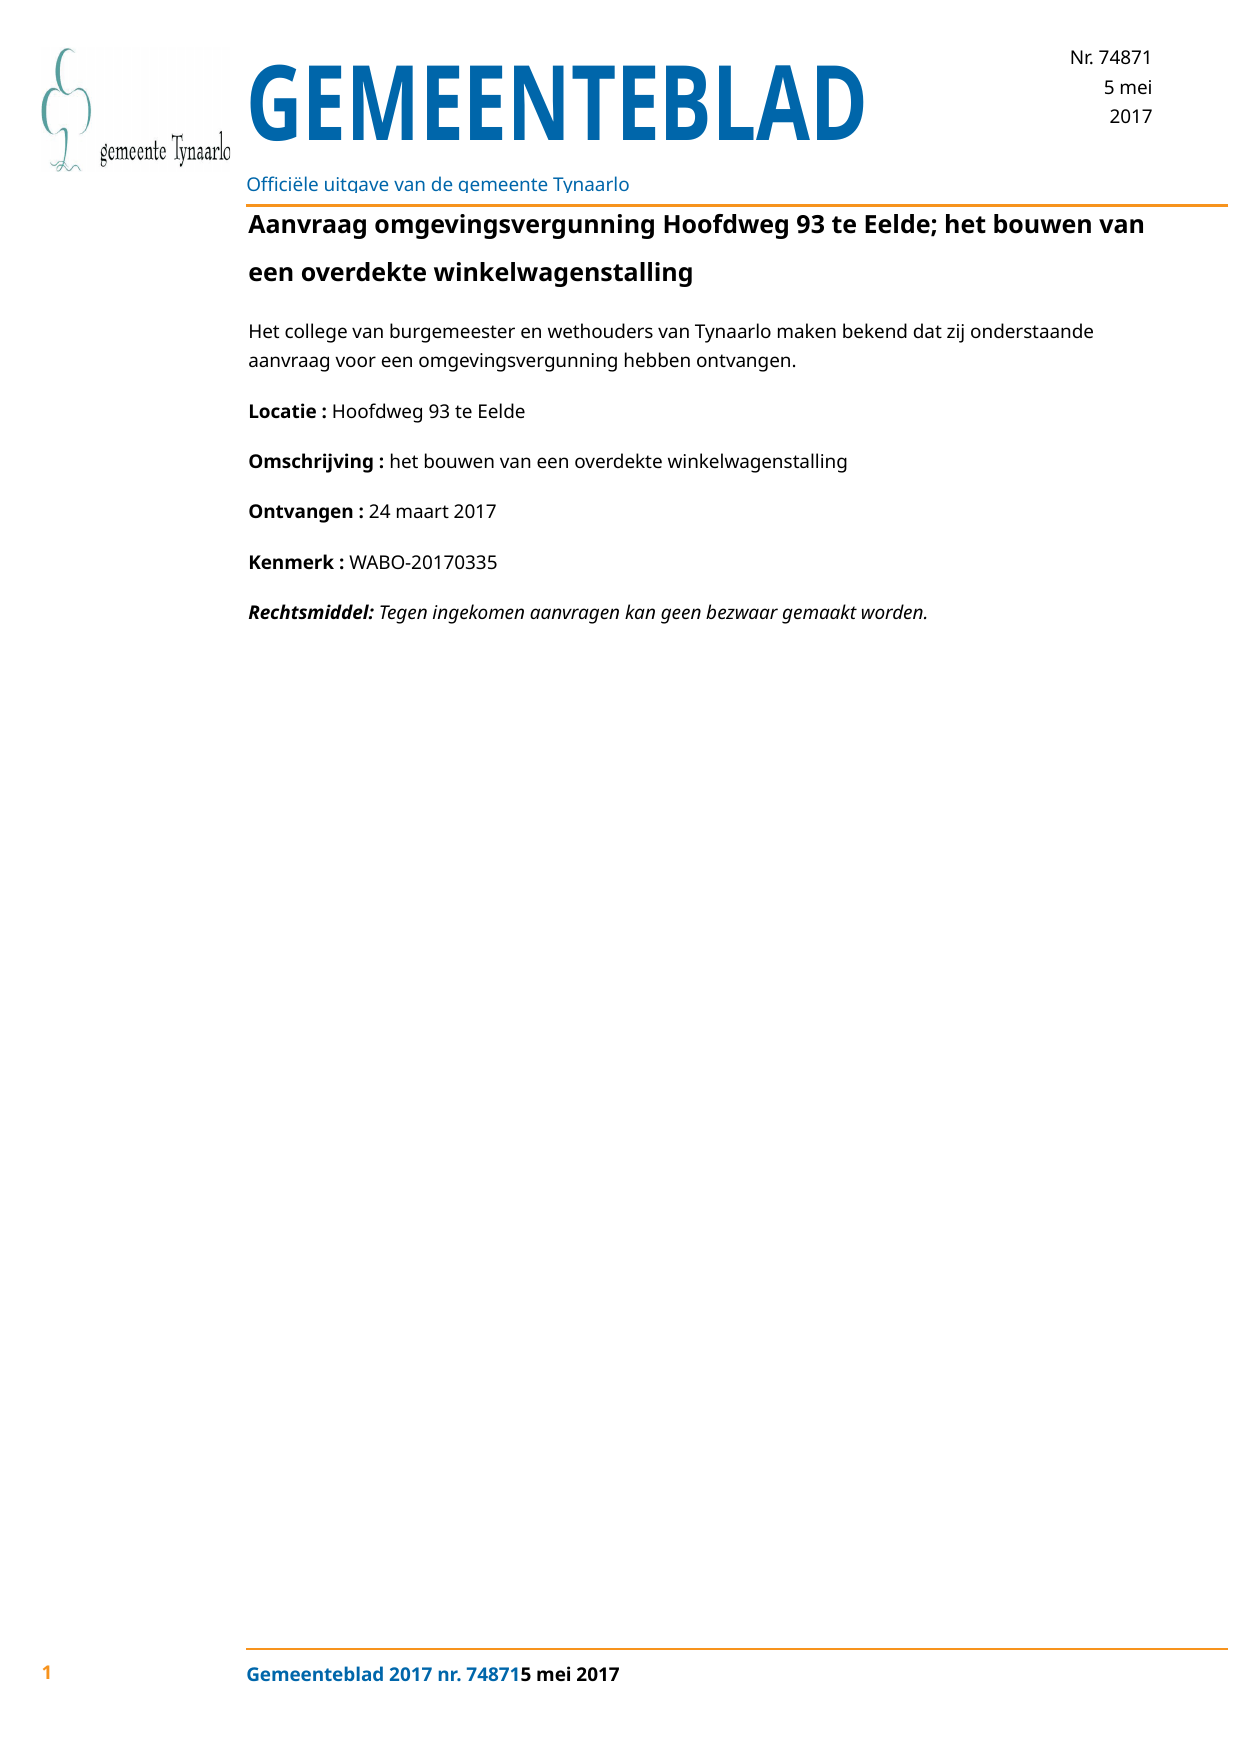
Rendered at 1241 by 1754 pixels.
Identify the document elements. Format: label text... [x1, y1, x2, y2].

text Ontvangen : 24 maart 2017 [248, 499, 1152, 524]
text Het college van burgemeester en wethouders van Tynaarlo maken bekend dat zij onderstaande aanvraag voor een omgevingsvergunning hebben ontvangen. [248, 318, 1152, 373]
text Rechtsmiddel: Tegen ingekomen aanvragen kan geen bezwaar gemaakt worden. [248, 599, 1152, 625]
text Aanvraag omgevingsvergunning Hoofdweg 93 te Eelde; het bouwen van een overdekte winkelwagenstalling [248, 207, 1152, 288]
text Kenmerk : WABO-20170335 [248, 549, 1152, 575]
picture [41, 47, 231, 172]
text Omschrijving : het bouwen van een overdekte winkelwagenstalling [248, 448, 1152, 474]
text Locatie : Hoofdweg 93 te Eelde [248, 398, 1152, 424]
